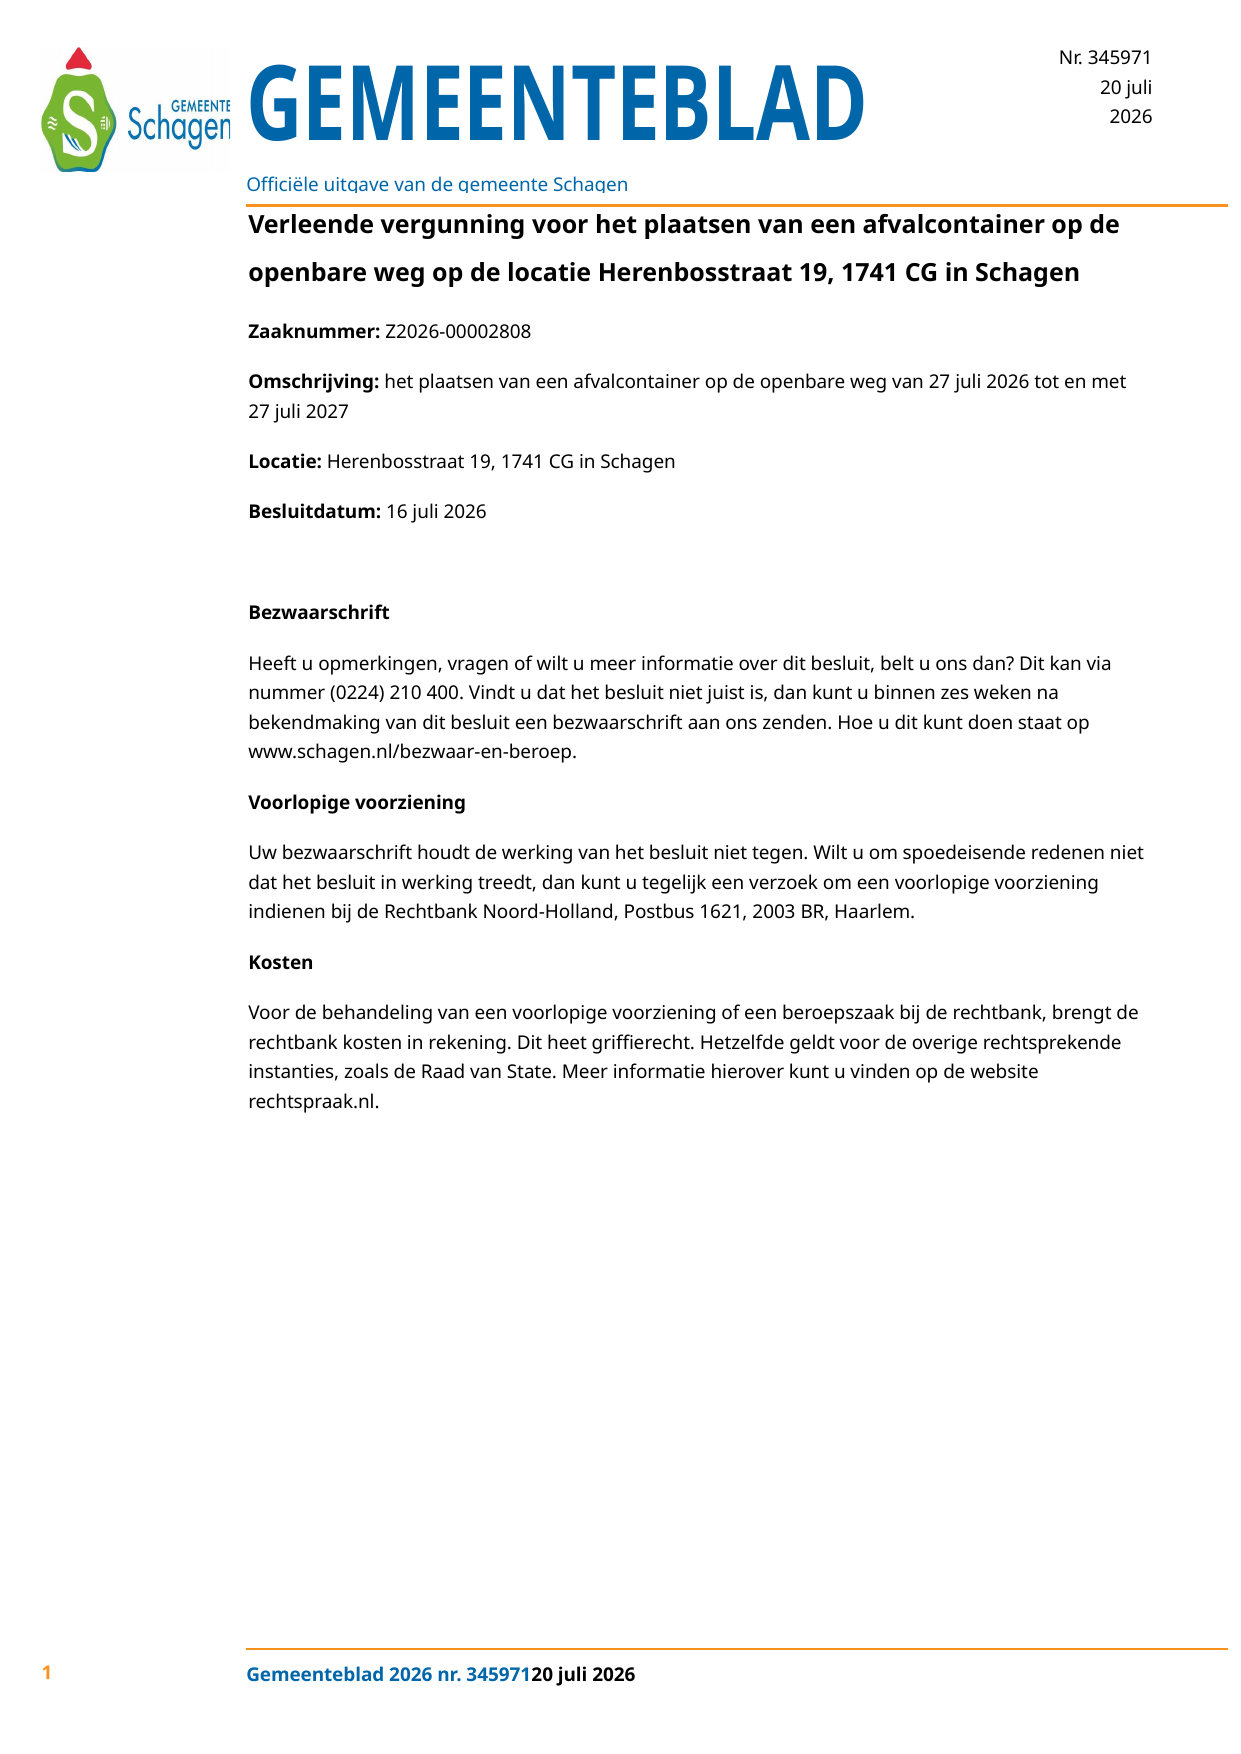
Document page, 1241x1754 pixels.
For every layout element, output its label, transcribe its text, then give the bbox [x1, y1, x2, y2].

text Bezwaarschrift [248, 599, 1152, 625]
text Uw bezwaarschrift houdt de werking van het besluit niet tegen. Wilt u om spoedeisende redenen niet dat het besluit in werking treedt, dan kunt u tegelijk een verzoek om een voorlopige voorziening indienen bij de Rechtbank Noord-Holland, Postbus 1621, 2003 BR, Haarlem. [248, 839, 1152, 924]
picture [41, 47, 231, 172]
text Kosten [248, 949, 1152, 975]
text Omschrijving: het plaatsen van een afvalcontainer op de openbare weg van 27 juli 2026 tot en met 27 juli 2027 [248, 368, 1152, 424]
text Voor de behandeling van een voorlopige voorziening of een beroepszaak bij de rechtbank, brengt de rechtbank kosten in rekening. Dit heet griffierecht. Hetzelfde geldt voor de overige rechtsprekende instanties, zoals de Raad van State. Meer informatie hierover kunt u vinden op de website rechtspraak.nl. [248, 999, 1152, 1114]
text Besluitdatum: 16 juli 2026 [248, 499, 1152, 524]
text Locatie: Herenbosstraat 19, 1741 CG in Schagen [248, 448, 1152, 474]
text Verleende vergunning voor het plaatsen van een afvalcontainer op de openbare weg op de locatie Herenbosstraat 19, 1741 CG in Schagen [248, 207, 1152, 288]
text Heeft u opmerkingen, vragen of wilt u meer informatie over dit besluit, belt u ons dan? Dit kan via nummer (0224) 210 400. Vindt u dat het besluit niet juist is, dan kunt u binnen zes weken na bekendmaking van dit besluit een bezwaarschrift aan ons zenden. Hoe u dit kunt doen staat op www.schagen.nl/bezwaar-en-beroep. [248, 650, 1152, 764]
text Voorlopige voorziening [248, 789, 1152, 815]
text Zaaknummer: Z2026-00002808 [248, 318, 1152, 344]
